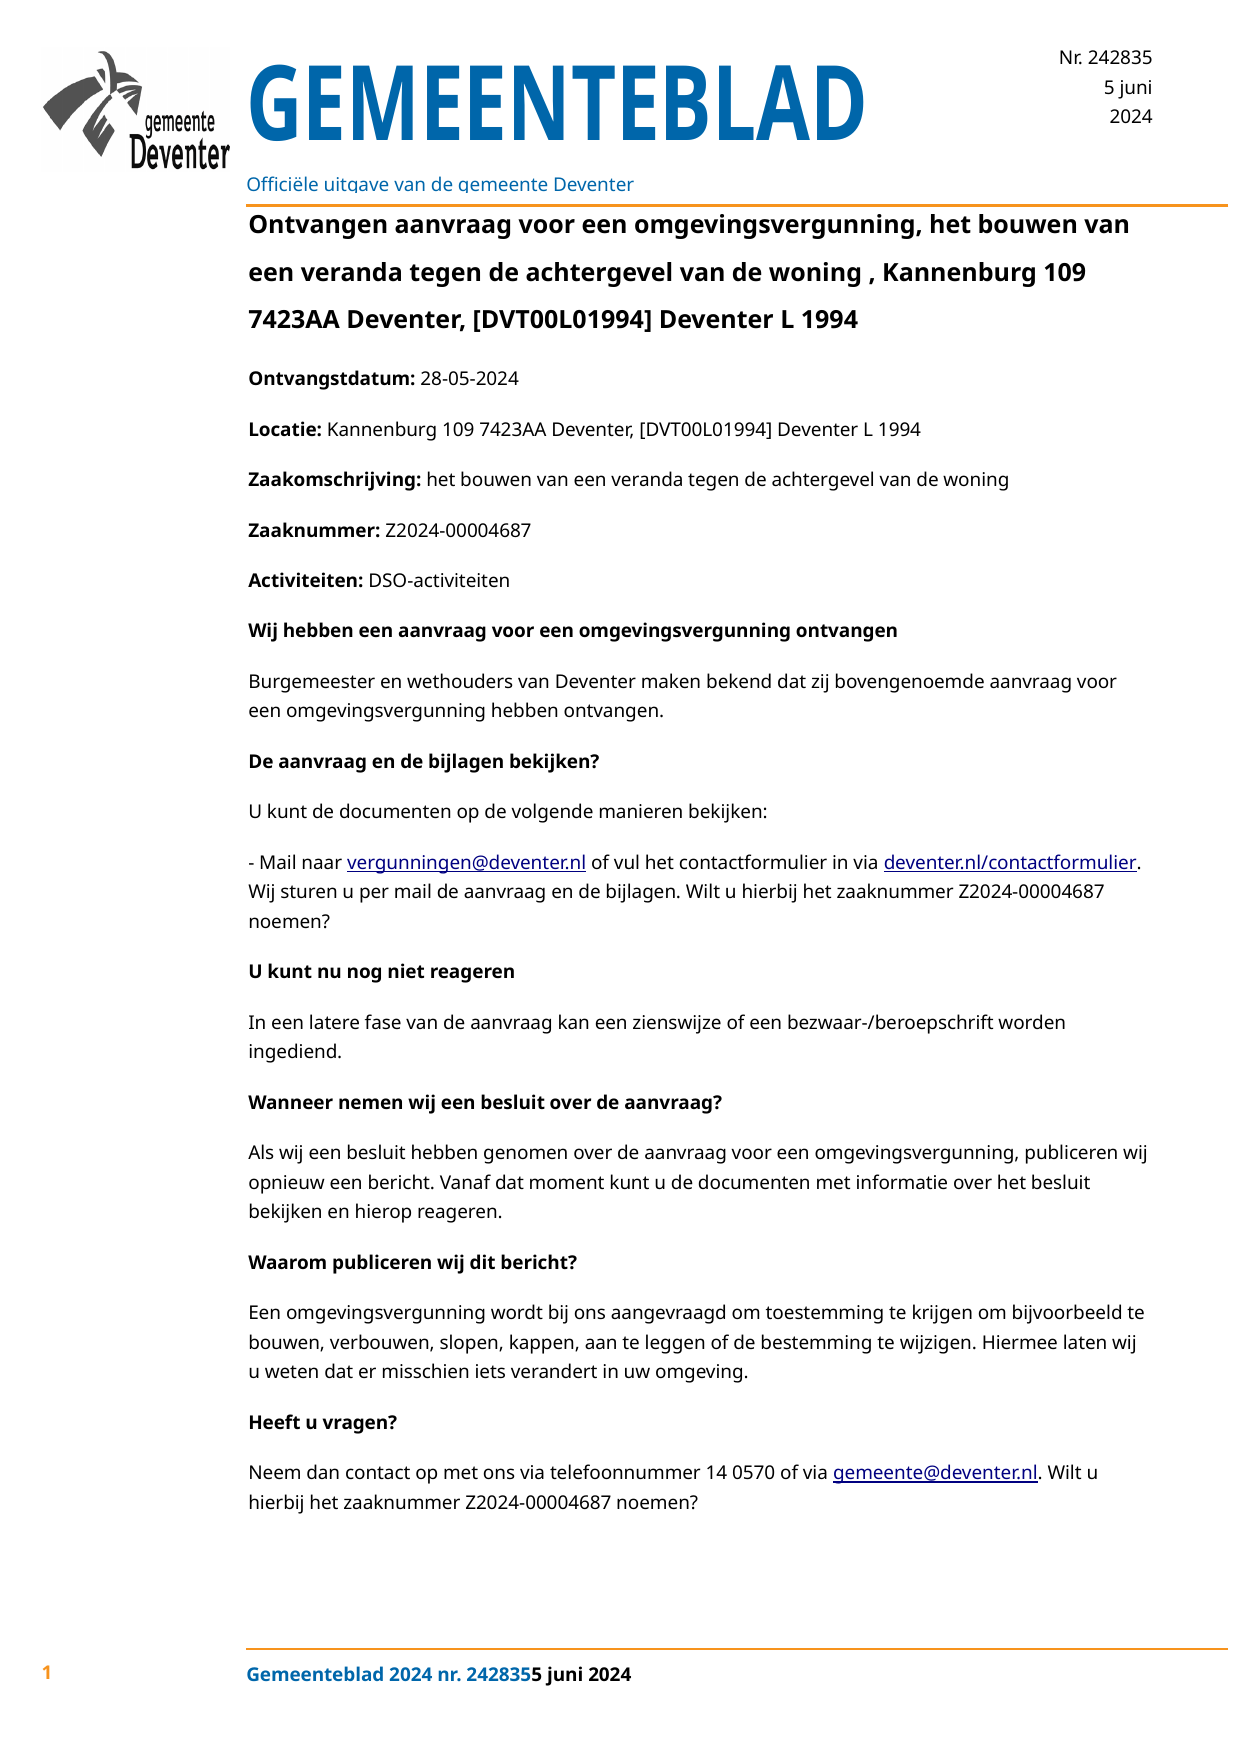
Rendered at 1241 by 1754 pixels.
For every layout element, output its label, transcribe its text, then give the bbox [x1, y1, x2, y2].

text Zaaknummer: Z2024-00004687 [248, 517, 1152, 542]
text Burgemeester en wethouders van Deventer maken bekend dat zij bovengenoemde aanvraag voor een omgevingsvergunning hebben ontvangen. [248, 668, 1152, 723]
text Waarom publiceren wij dit bericht? [248, 1249, 1152, 1274]
picture [41, 47, 231, 172]
text Ontvangstdatum: 28-05-2024 [248, 366, 1152, 391]
text Neem dan contact op met ons via telefoonnummer 14 0570 of via gemeente@deventer.nl. Wilt u hierbij het zaaknummer Z2024-00004687 noemen? [248, 1459, 1152, 1514]
text Wanneer nemen wij een besluit over de aanvraag? [248, 1089, 1152, 1114]
text Wij hebben een aanvraag voor een omgevingsvergunning ontvangen [248, 618, 1152, 643]
text Heeft u vragen? [248, 1409, 1152, 1434]
text Een omgevingsvergunning wordt bij ons aangevraagd om toestemming te krijgen om bijvoorbeeld te bouwen, verbouwen, slopen, kappen, aan te leggen of de bestemming te wijzigen. Hiermee laten wij u weten dat er misschien iets verandert in uw omgeving. [248, 1299, 1152, 1384]
text Activiteiten: DSO-activiteiten [248, 567, 1152, 593]
text De aanvraag en de bijlagen bekijken? [248, 748, 1152, 774]
text Zaakomschrijving: het bouwen van een veranda tegen de achtergevel van de woning [248, 466, 1152, 492]
text Locatie: Kannenburg 109 7423AA Deventer, [DVT00L01994] Deventer L 1994 [248, 416, 1152, 442]
text - Mail naar vergunningen@deventer.nl of vul het contactformulier in via deventer.nl/contactformulier. Wij sturen u per mail de aanvraag en de bijlagen. Wilt u hierbij het zaaknummer Z2024-00004687 noemen? [248, 849, 1152, 934]
text Ontvangen aanvraag voor een omgevingsvergunning, het bouwen van een veranda tegen de achtergevel van de woning , Kannenburg 109 7423AA Deventer, [DVT00L01994] Deventer L 1994 [248, 207, 1152, 336]
text U kunt nu nog niet reageren [248, 958, 1152, 984]
text In een latere fase van de aanvraag kan een zienswijze of een bezwaar-/beroepschrift worden ingediend. [248, 1009, 1152, 1064]
text U kunt de documenten op de volgende manieren bekijken: [248, 798, 1152, 824]
text Als wij een besluit hebben genomen over de aanvraag voor een omgevingsvergunning, publiceren wij opnieuw een bericht. Vanaf dat moment kunt u de documenten met informatie over het besluit bekijken en hierop reageren. [248, 1139, 1152, 1224]
